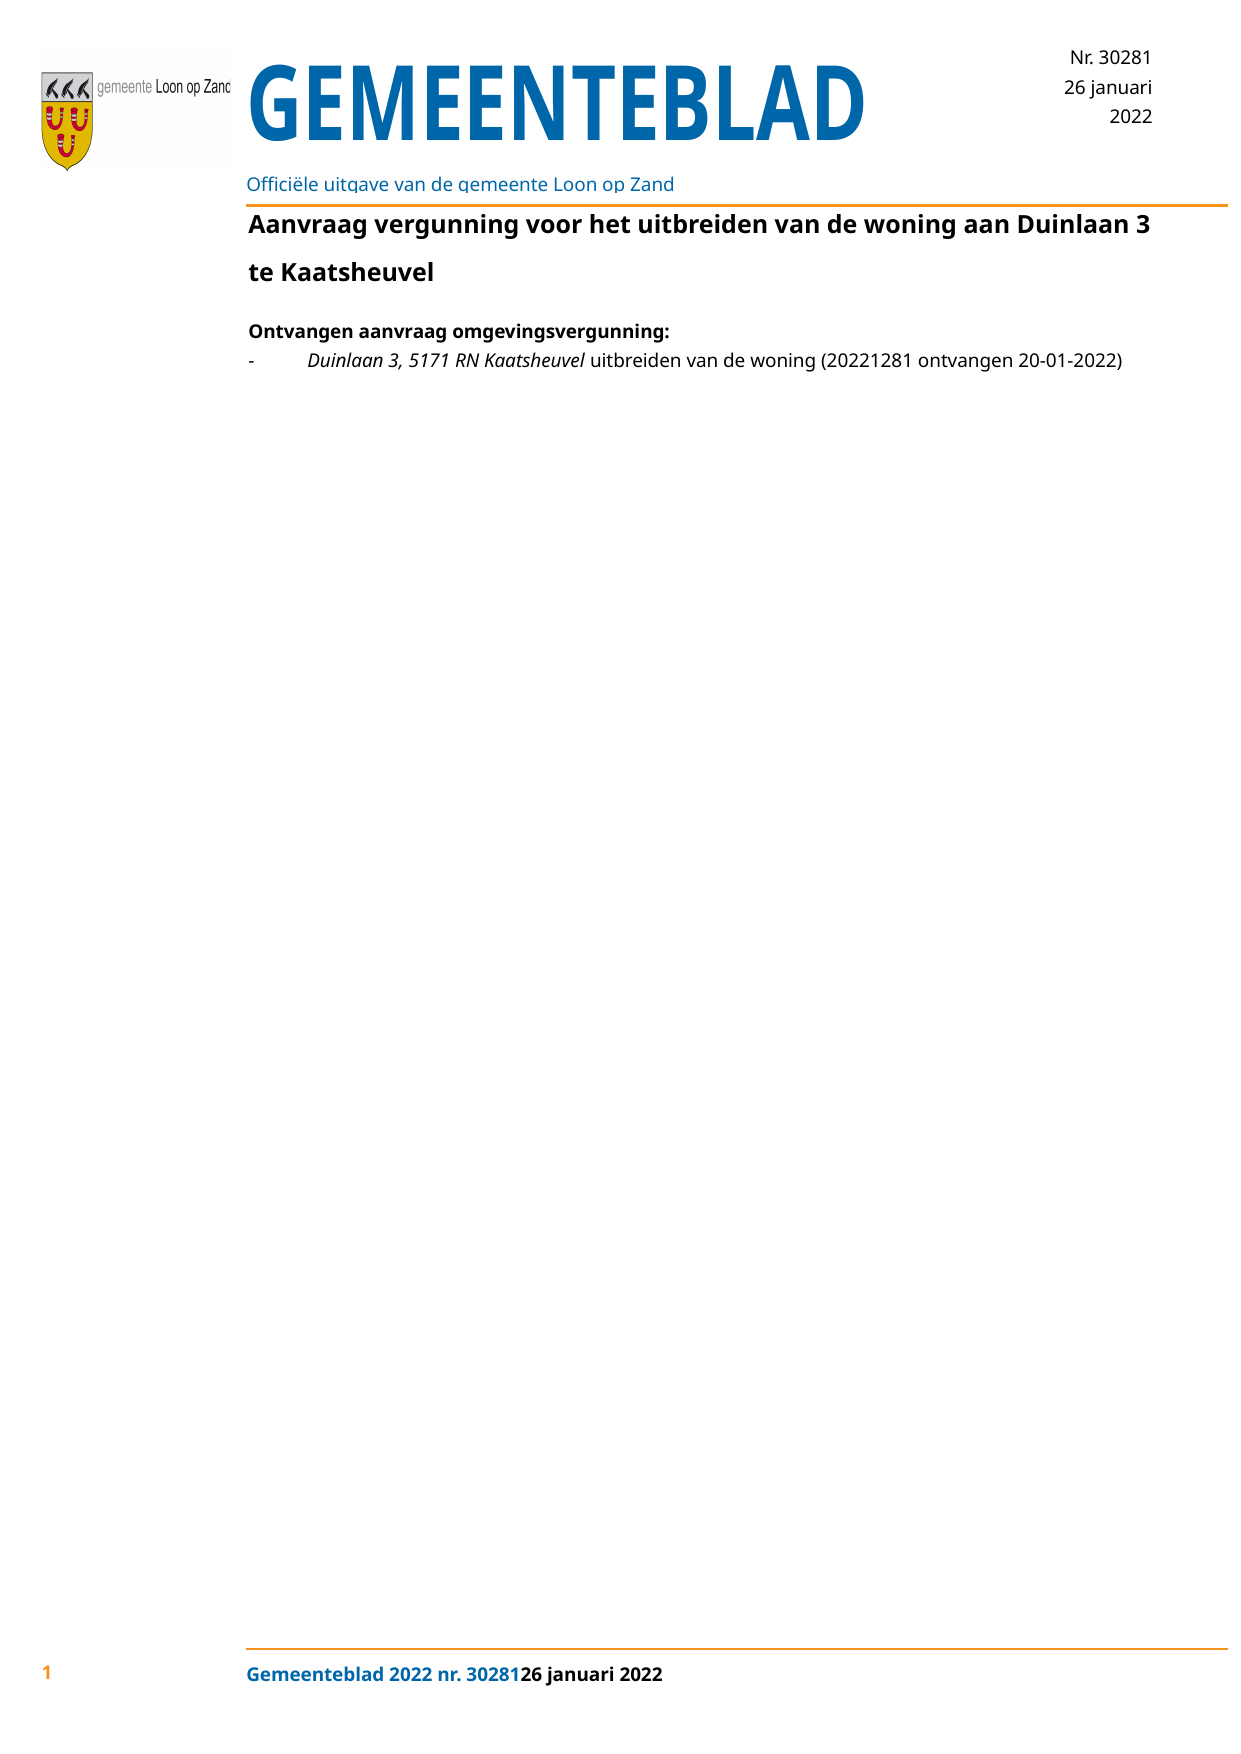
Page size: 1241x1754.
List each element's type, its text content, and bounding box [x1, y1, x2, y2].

text Aanvraag vergunning voor het uitbreiden van de woning aan Duinlaan 3 te Kaatsheuvel [248, 207, 1152, 288]
list Duinlaan 3, 5171 RN Kaatsheuvel uitbreiden van de woning (20221281 ontvangen 20-01-2022) [248, 347, 1152, 373]
picture [41, 47, 231, 172]
text Ontvangen aanvraag omgevingsvergunning: [248, 318, 1152, 344]
